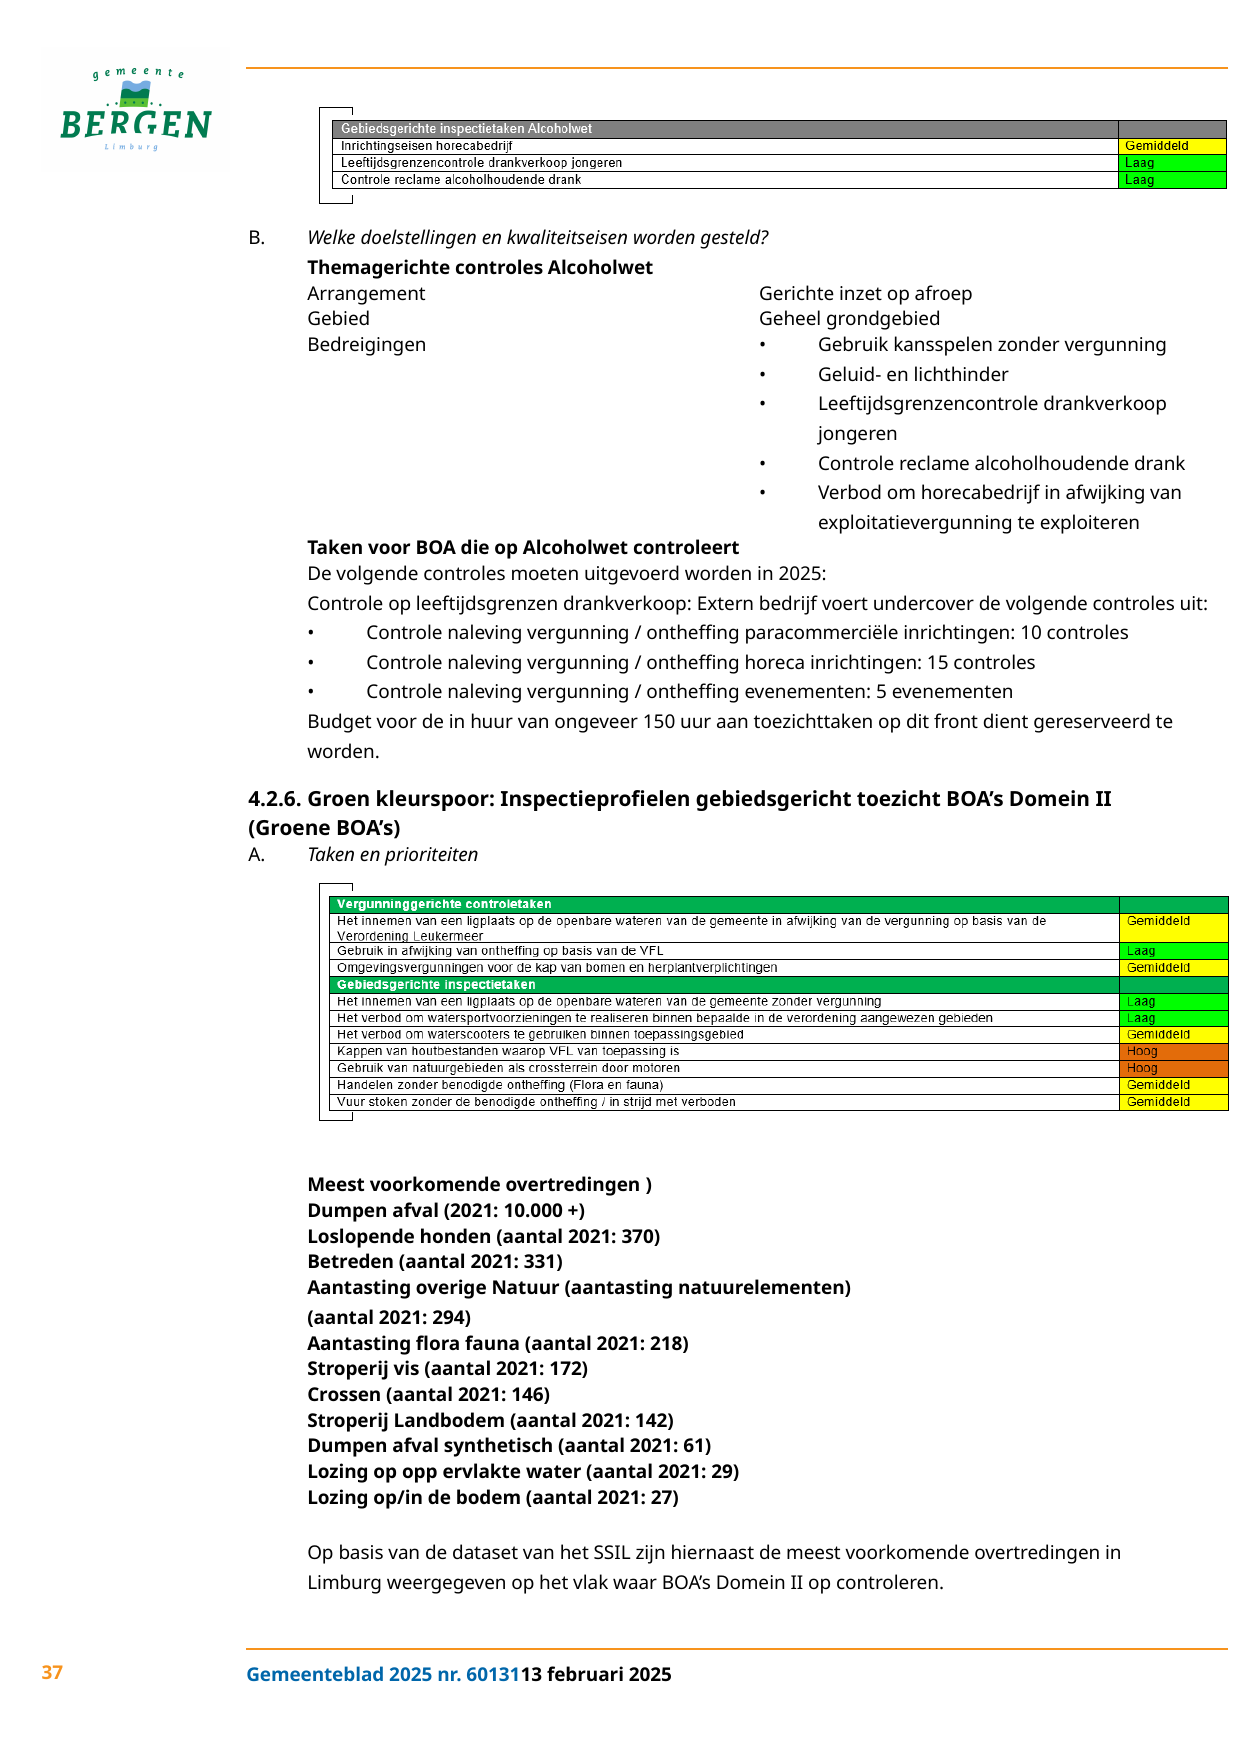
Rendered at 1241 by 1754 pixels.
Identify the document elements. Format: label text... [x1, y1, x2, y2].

table_cell Stroperij vis (aantal 2021: 172) [307, 1356, 1211, 1381]
table_cell Dumpen afval (2021: 10.000 +) [307, 1197, 1211, 1223]
table_header Meest voorkomende overtredingen ) [307, 1172, 1211, 1197]
table_cell Gebruik kansspelen zonder vergunning Geluid- en lichthinder Leeftijdsgrenzencontrole drankverkoop jongeren Controle reclame alcoholhoudende drank Verbod om horecabedrijf in afwijking van exploitatievergunning te exploiteren [759, 331, 1211, 534]
table_cell Lozing op/in de bodem (aantal 2021: 27) [307, 1484, 1211, 1510]
table_cell Betreden (aantal 2021: 331) [307, 1249, 1211, 1274]
table_cell Arrangement [307, 280, 759, 306]
table_cell Aantasting overige Natuur (aantasting natuurelementen) (aantal 2021: 294) [307, 1275, 1211, 1330]
table_cell Aantasting flora fauna (aantal 2021: 218) [307, 1330, 1211, 1356]
table_header Themagerichte controles Alcoholwet [307, 254, 1211, 280]
table_cell Dumpen afval synthetisch (aantal 2021: 61) [307, 1433, 1211, 1458]
table_cell Crossen (aantal 2021: 146) [307, 1381, 1211, 1407]
list Op basis van de dataset van het SSIL zijn hiernaast de meest voorkomende overtredingen in Limburg weergegeven op het vlak waar BOA’s Domein II op controleren. [248, 1539, 1152, 1595]
table_cell Gebied [307, 306, 759, 331]
table_cell De volgende controles moeten uitgevoerd worden in 2025: Controle op leeftijdsgrenzen drankverkoop: Extern bedrijf voert undercover de volgende controles uit: Controle naleving vergunning / ontheffing paracommerciële inrichtingen: 10 controles Controle naleving vergunning / ontheffing horeca inrichtingen: 15 controles Controle naleving vergunning / ontheffing evenementen: 5 evenementen Budget voor de in huur van ongeveer 150 uur aan toezichttaken op dit front dient gereserveerd te worden. [307, 560, 1211, 763]
table_cell Taken voor BOA die op Alcoholwet controleert [307, 535, 1211, 560]
table_cell Lozing op opp ervlakte water (aantal 2021: 29) [307, 1459, 1211, 1484]
list Welke doelstellingen en kwaliteitseisen worden gesteld? [248, 224, 1152, 250]
table_cell Gerichte inzet op afroep [759, 280, 1211, 306]
table_cell Stroperij Landbodem (aantal 2021: 142) [307, 1407, 1211, 1433]
text 4.2.6. Groen kleurspoor: Inspectieprofielen gebiedsgericht toezicht BOA’s Domein II (Groene BOA’s) [248, 784, 1152, 841]
picture [327, 891, 1232, 1112]
table_cell Geheel grondgebied [759, 306, 1211, 331]
picture [327, 115, 1232, 195]
picture [41, 47, 231, 172]
table_cell Bedreigingen [307, 331, 759, 534]
table_cell Loslopende honden (aantal 2021: 370) [307, 1223, 1211, 1249]
list Taken en prioriteiten [248, 841, 1152, 867]
